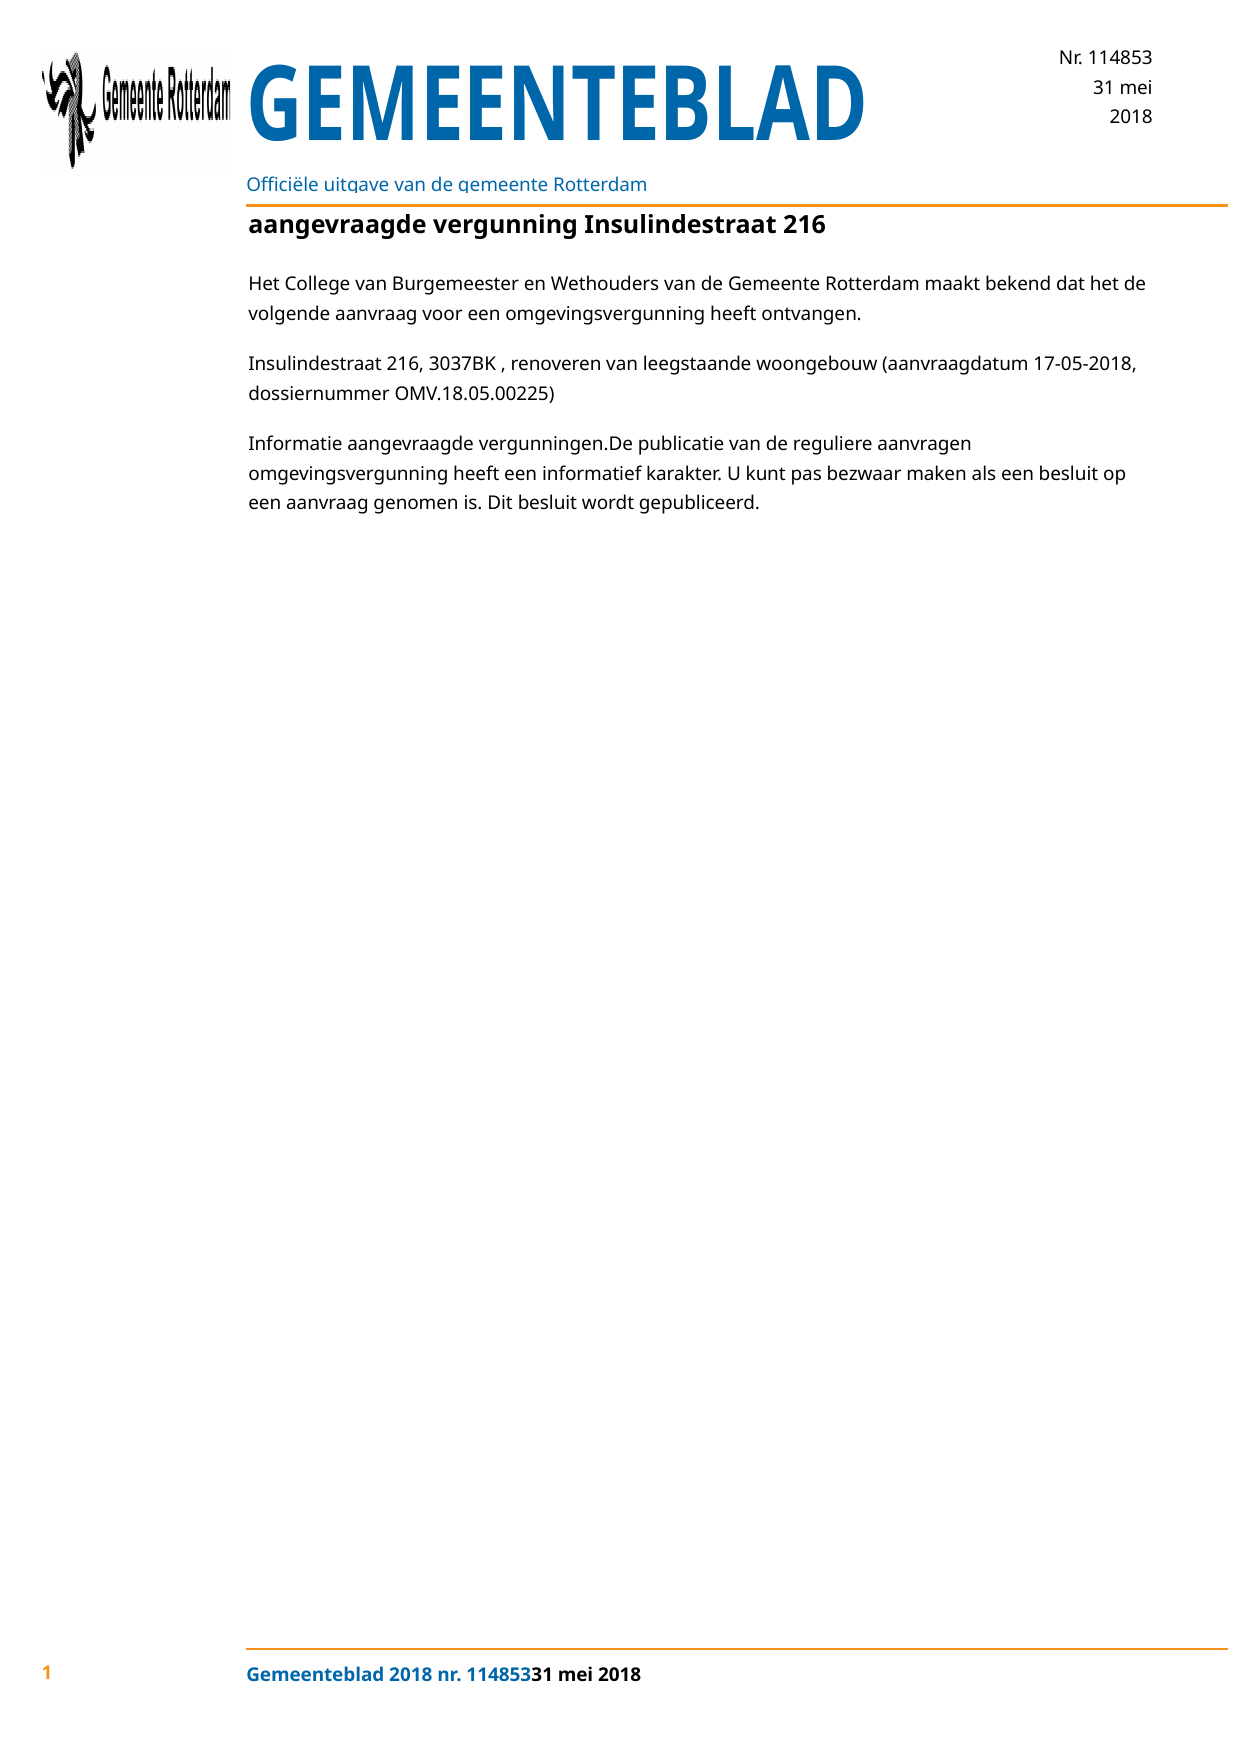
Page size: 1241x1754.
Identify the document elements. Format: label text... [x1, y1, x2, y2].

text aangevraagde vergunning Insulindestraat 216 [248, 207, 1152, 241]
text Informatie aangevraagde vergunningen.De publicatie van de reguliere aanvragen omgevingsvergunning heeft een informatief karakter. U kunt pas bezwaar maken als een besluit op een aanvraag genomen is. Dit besluit wordt gepubliceerd. [248, 430, 1152, 515]
text Het College van Burgemeester en Wethouders van de Gemeente Rotterdam maakt bekend dat het de volgende aanvraag voor een omgevingsvergunning heeft ontvangen. [248, 270, 1152, 326]
picture [41, 47, 231, 172]
text Insulindestraat 216, 3037BK , renoveren van leegstaande woongebouw (aanvraagdatum 17-05-2018, dossiernummer OMV.18.05.00225) [248, 350, 1152, 406]
